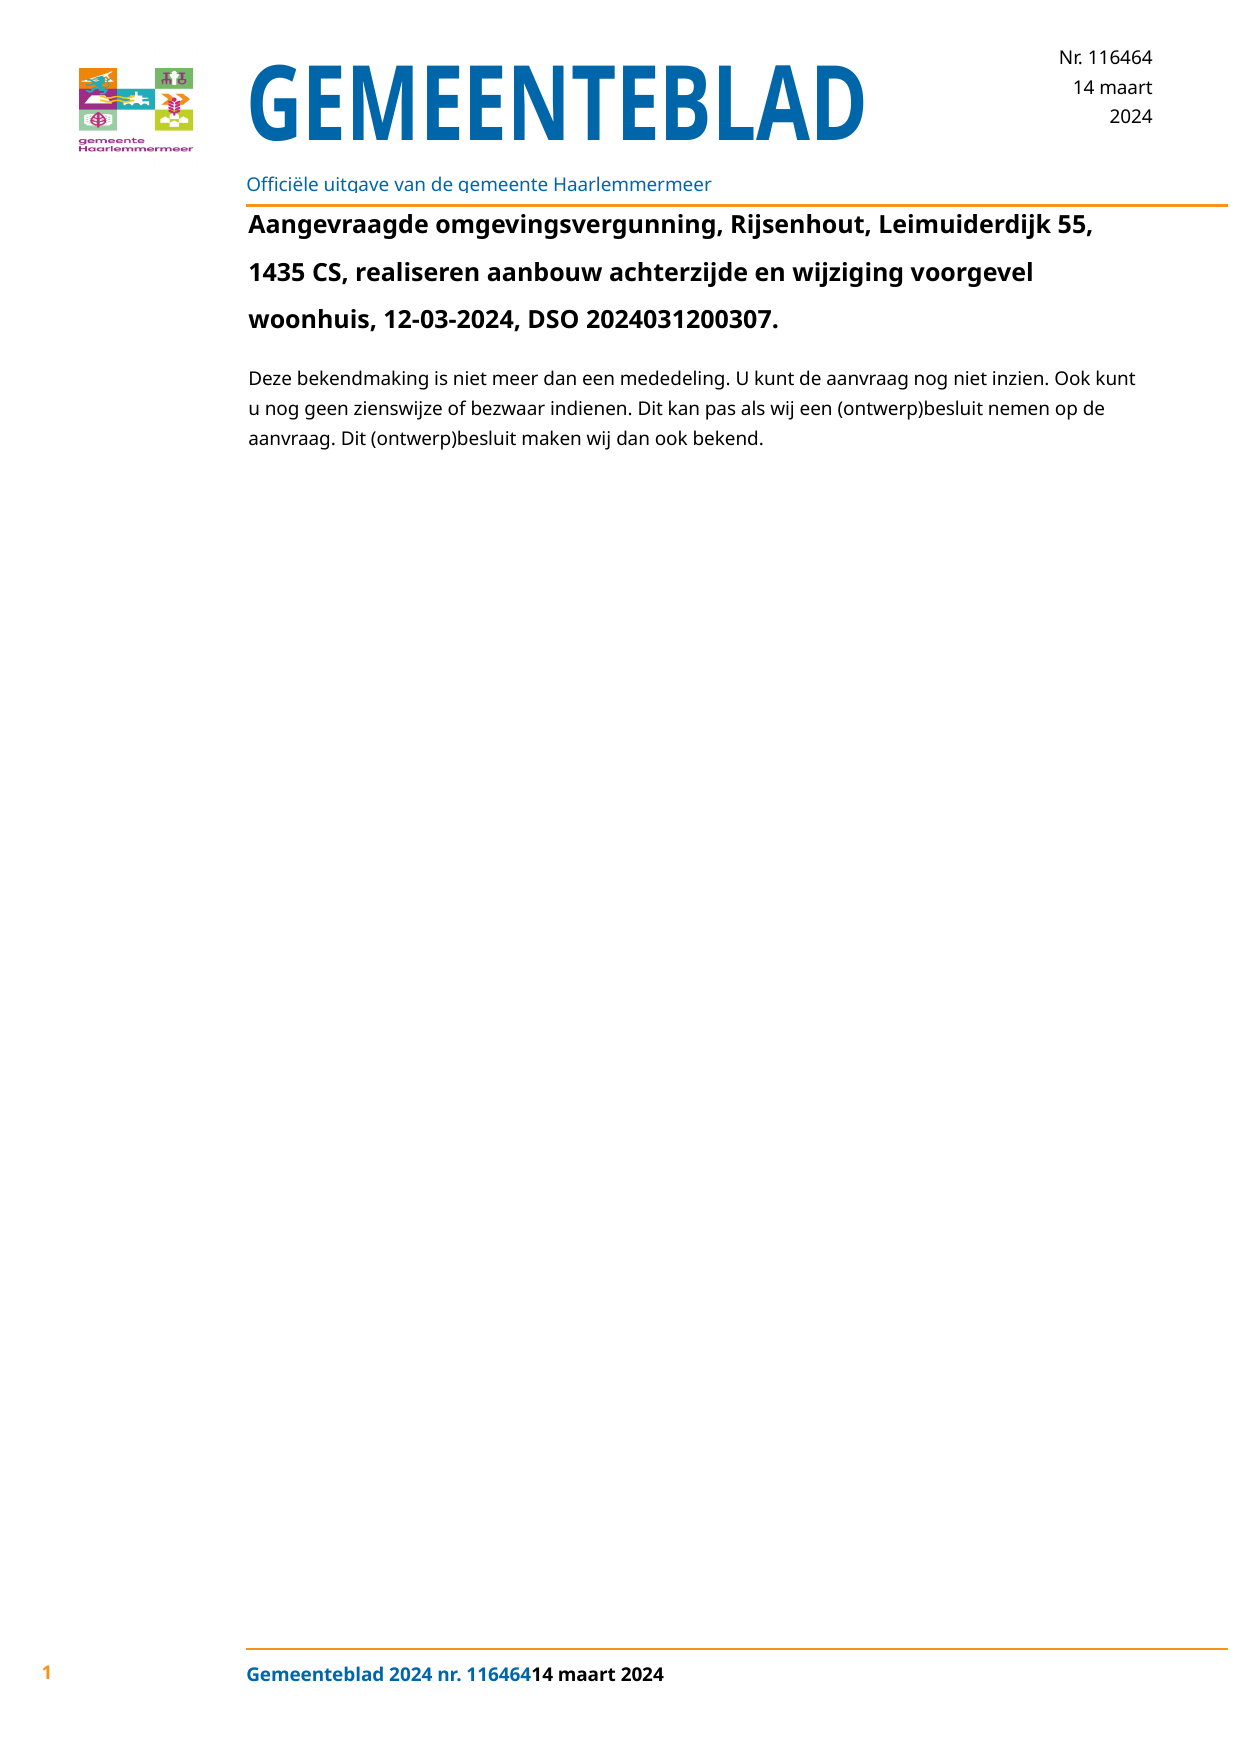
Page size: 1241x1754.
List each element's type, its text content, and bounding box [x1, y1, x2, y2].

text Aangevraagde omgevingsvergunning, Rijsenhout, Leimuiderdijk 55, 1435 CS, realiseren aanbouw achterzijde en wijziging voorgevel woonhuis, 12-03-2024, DSO 2024031200307. [248, 207, 1152, 336]
text Deze bekendmaking is niet meer dan een mededeling. U kunt de aanvraag nog niet inzien. Ook kunt u nog geen zienswijze of bezwaar indienen. Dit kan pas als wij een (ontwerp)besluit nemen op de aanvraag. Dit (ontwerp)besluit maken wij dan ook bekend. [248, 366, 1152, 450]
picture [41, 47, 231, 172]
